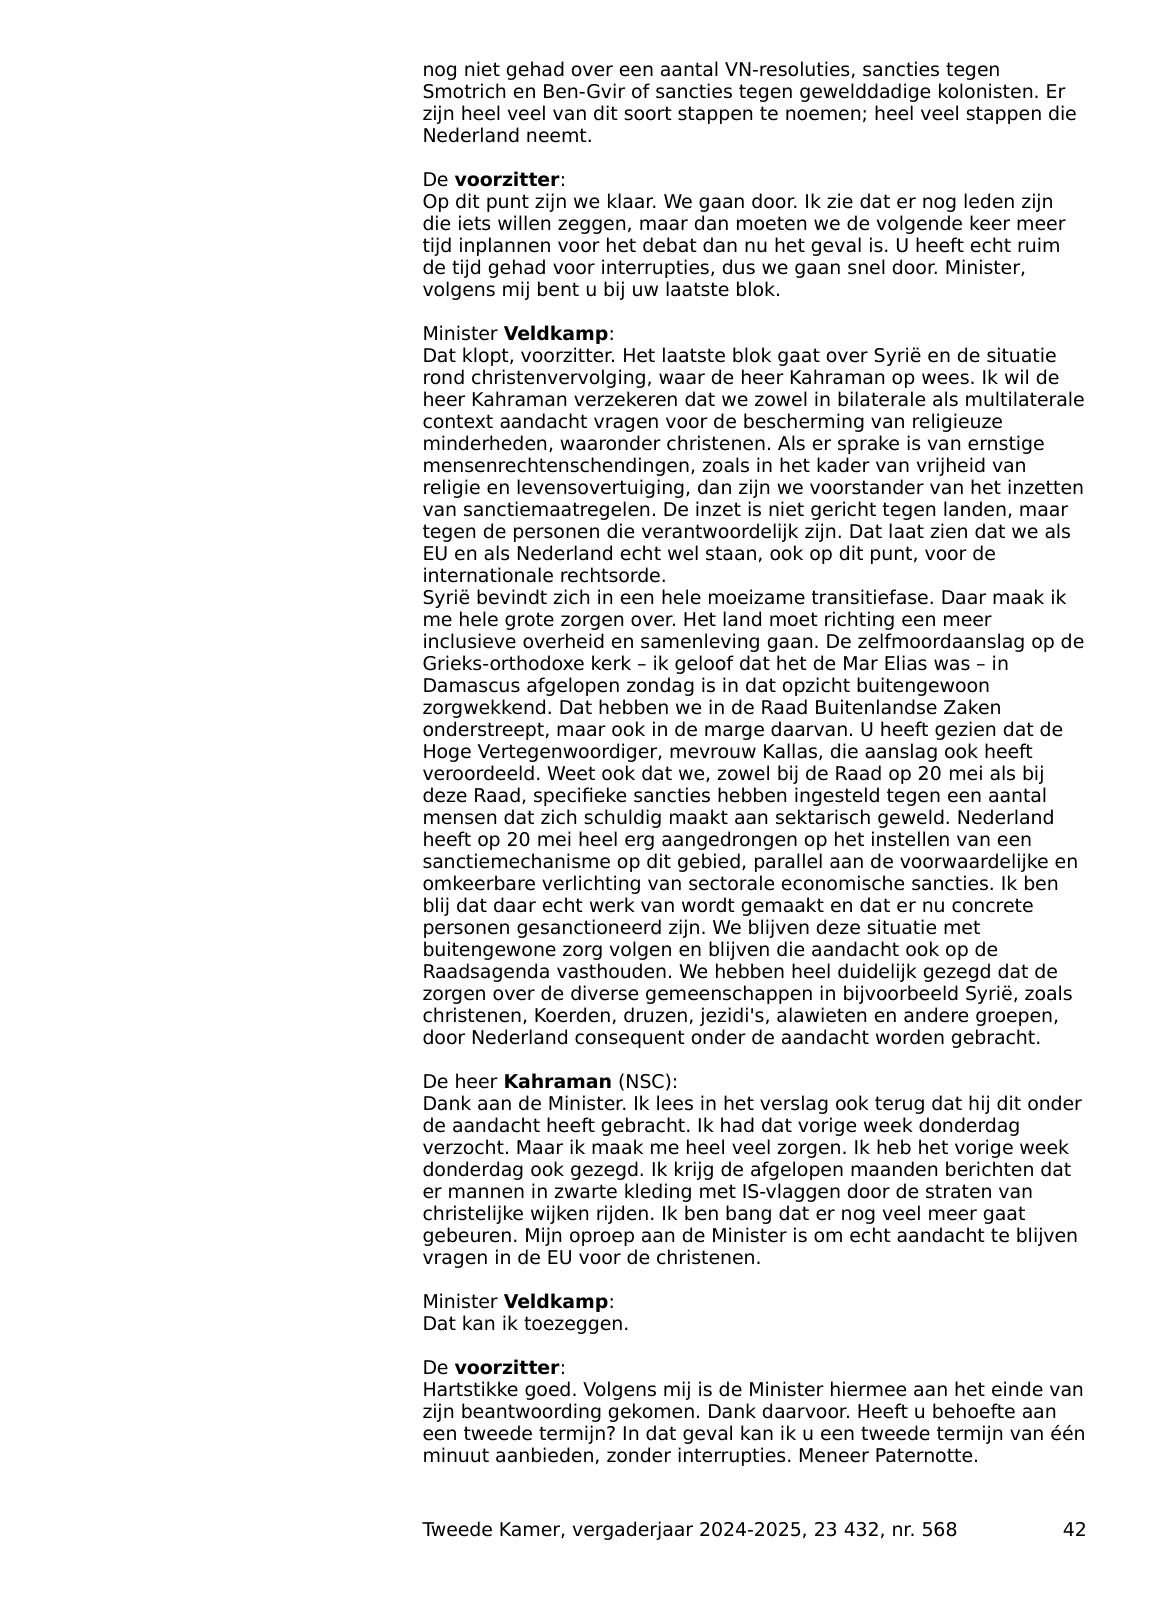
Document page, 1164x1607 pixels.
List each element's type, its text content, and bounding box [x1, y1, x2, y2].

text De voorzitter: [422, 169, 1087, 191]
text Dank aan de Minister. Ik lees in het verslag ook terug dat hij dit onder de aandacht heeft gebracht. Ik had dat vorige week donderdag verzocht. Maar ik maak me heel veel zorgen. Ik heb het vorige week donderdag ook gezegd. Ik krijg de afgelopen maanden berichten dat er mannen in zwarte kleding met IS-vlaggen door de straten van christelijke wijken rijden. Ik ben bang dat er nog veel meer gaat gebeuren. Mijn oproep aan de Minister is om echt aandacht te blijven vragen in de EU voor de christenen. [422, 1093, 1087, 1268]
text Dat klopt, voorzitter. Het laatste blok gaat over Syrië en de situatie rond christenvervolging, waar de heer Kahraman op wees. Ik wil de heer Kahraman verzekeren dat we zowel in bilaterale als multilaterale context aandacht vragen voor de bescherming van religieuze minderheden, waaronder christenen. Als er sprake is van ernstige mensenrechtenschendingen, zoals in het kader van vrijheid van religie en levensovertuiging, dan zijn we voorstander van het inzetten van sanctiemaatregelen. De inzet is niet gericht tegen landen, maar tegen de personen die verantwoordelijk zijn. Dat laat zien dat we als EU en als Nederland echt wel staan, ook op dit punt, voor de internationale rechtsorde. [422, 345, 1087, 587]
text nog niet gehad over een aantal VN-resoluties, sancties tegen Smotrich en Ben-Gvir of sancties tegen gewelddadige kolonisten. Er zijn heel veel van dit soort stappen te noemen; heel veel stappen die Nederland neemt. [422, 59, 1087, 147]
text De voorzitter: [422, 1357, 1087, 1379]
text Hartstikke goed. Volgens mij is de Minister hiermee aan het einde van zijn beantwoording gekomen. Dank daarvoor. Heeft u behoefte aan een tweede termijn? In dat geval kan ik u een tweede termijn van één minuut aanbieden, zonder interrupties. Meneer Paternotte. [422, 1379, 1087, 1467]
text Syrië bevindt zich in een hele moeizame transitiefase. Daar maak ik me hele grote zorgen over. Het land moet richting een meer inclusieve overheid en samenleving gaan. De zelfmoordaanslag op de Grieks-orthodoxe kerk – ik geloof dat het de Mar Elias was – in Damascus afgelopen zondag is in dat opzicht buitengewoon zorgwekkend. Dat hebben we in de Raad Buitenlandse Zaken onderstreept, maar ook in de marge daarvan. U heeft gezien dat de Hoge Vertegenwoordiger, mevrouw Kallas, die aanslag ook heeft veroordeeld. Weet ook dat we, zowel bij de Raad op 20 mei als bij deze Raad, specifieke sancties hebben ingesteld tegen een aantal mensen dat zich schuldig maakt aan sektarisch geweld. Nederland heeft op 20 mei heel erg aangedrongen op het instellen van een sanctiemechanisme op dit gebied, parallel aan de voorwaardelijke en omkeerbare verlichting van sectorale economische sancties. Ik ben blij dat daar echt werk van wordt gemaakt en dat er nu concrete personen gesanctioneerd zijn. We blijven deze situatie met buitengewone zorg volgen en blijven die aandacht ook op de Raadsagenda vasthouden. We hebben heel duidelijk gezegd dat de zorgen over de diverse gemeenschappen in bijvoorbeeld Syrië, zoals christenen, Koerden, druzen, jezidi's, alawieten en andere groepen, door Nederland consequent onder de aandacht worden gebracht. [422, 587, 1087, 1048]
text Minister Veldkamp: [422, 323, 1087, 345]
text De heer Kahraman (NSC): [422, 1071, 1087, 1093]
text Op dit punt zijn we klaar. We gaan door. Ik zie dat er nog leden zijn die iets willen zeggen, maar dan moeten we de volgende keer meer tijd inplannen voor het debat dan nu het geval is. U heeft echt ruim de tijd gehad voor interrupties, dus we gaan snel door. Minister, volgens mij bent u bij uw laatste blok. [422, 191, 1087, 301]
text Dat kan ik toezeggen. [422, 1313, 1087, 1335]
text Minister Veldkamp: [422, 1291, 1087, 1313]
